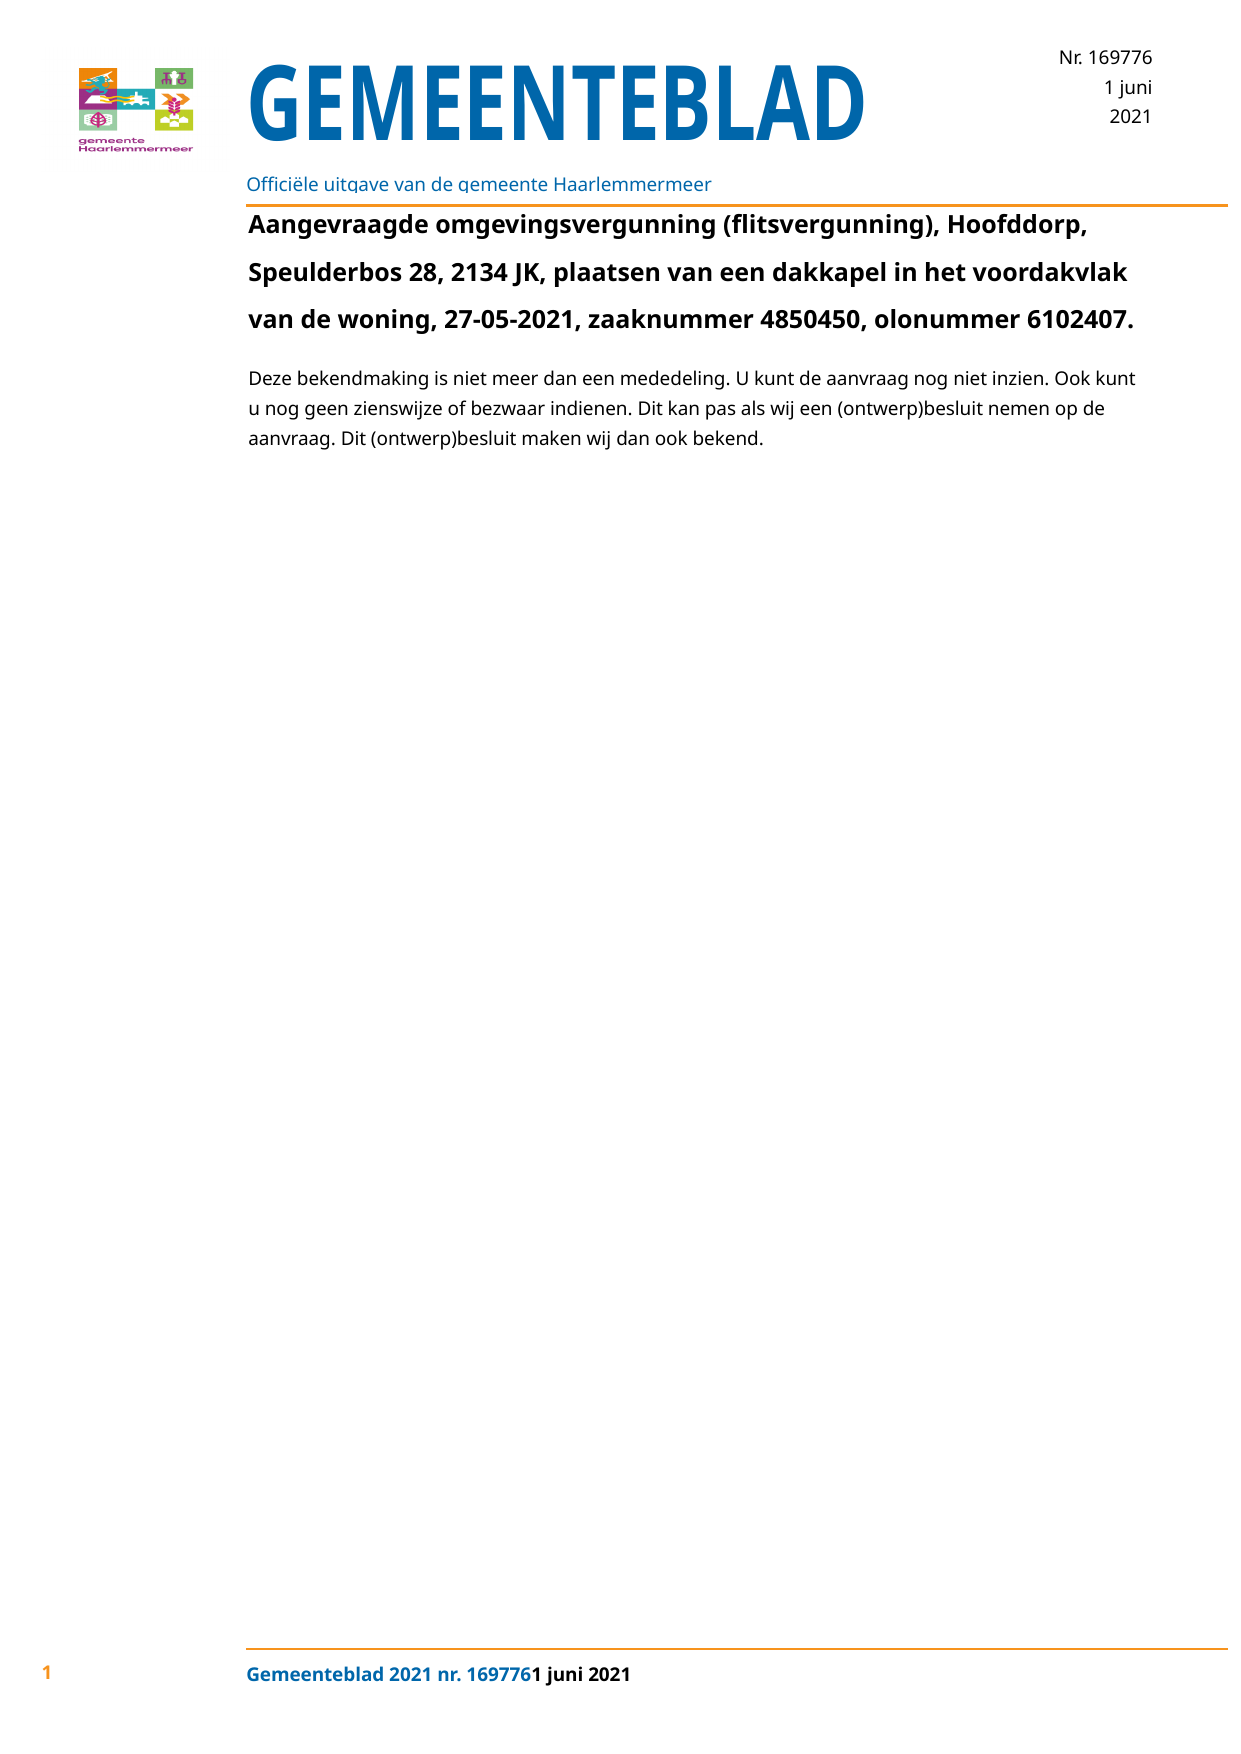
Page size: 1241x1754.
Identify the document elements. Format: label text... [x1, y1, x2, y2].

text Aangevraagde omgevingsvergunning (flitsvergunning), Hoofddorp, Speulderbos 28, 2134 JK, plaatsen van een dakkapel in het voordakvlak van de woning, 27-05-2021, zaaknummer 4850450, olonummer 6102407. [248, 207, 1152, 336]
picture [41, 47, 231, 172]
text Deze bekendmaking is niet meer dan een mededeling. U kunt de aanvraag nog niet inzien. Ook kunt u nog geen zienswijze of bezwaar indienen. Dit kan pas als wij een (ontwerp)besluit nemen op de aanvraag. Dit (ontwerp)besluit maken wij dan ook bekend. [248, 366, 1152, 450]
